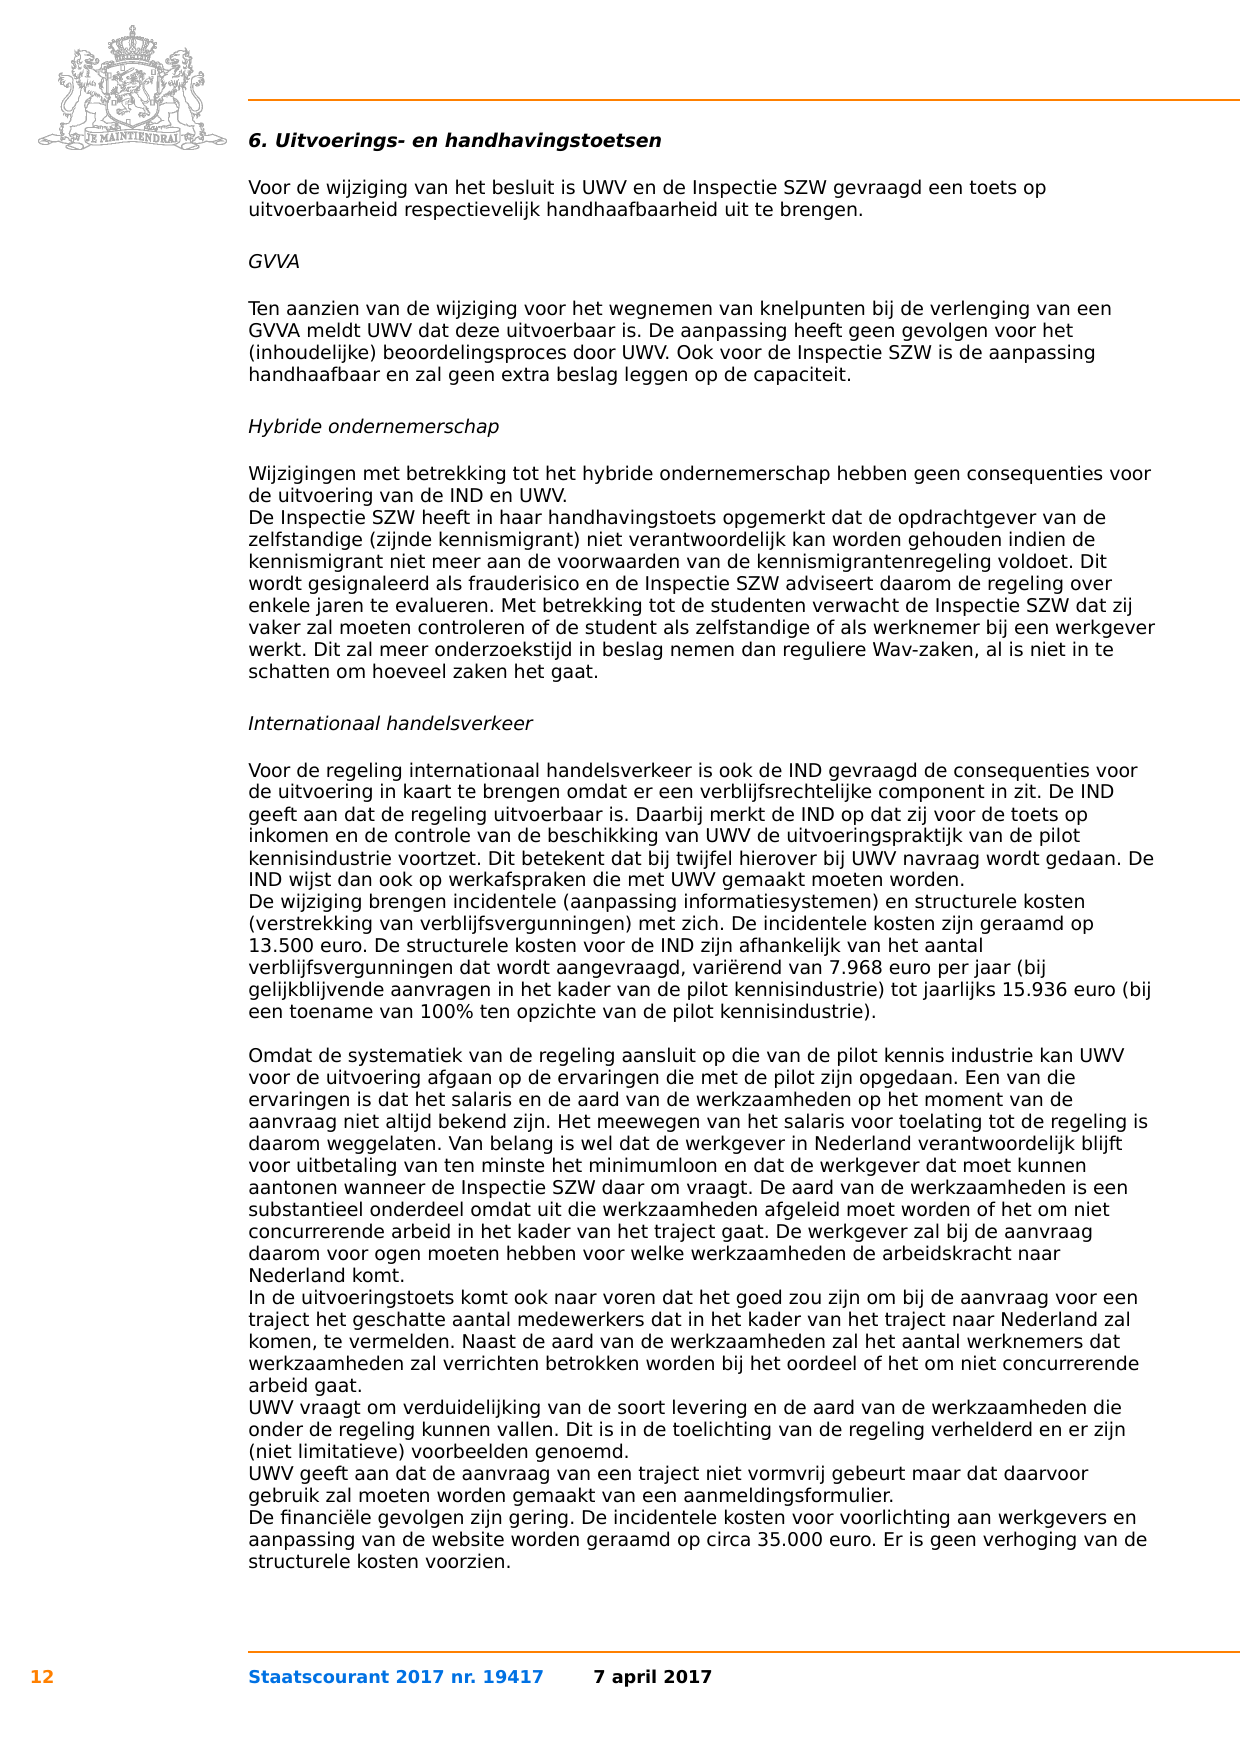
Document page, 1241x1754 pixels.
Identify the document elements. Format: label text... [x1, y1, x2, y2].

subtitle 6. Uitvoerings- en handhavingstoetsen [248, 130, 1163, 152]
text Omdat de systematiek van de regeling aansluit op die van de pilot kennis industrie kan UWV voor de uitvoering afgaan op de ervaringen die met de pilot zijn opgedaan. Een van die ervaringen is dat het salaris en de aard van de werkzaamheden op het moment van de aanvraag niet altijd bekend zijn. Het meewegen van het salaris voor toelating tot de regeling is daarom weggelaten. Van belang is wel dat de werkgever in Nederland verantwoordelijk blijft voor uitbetaling van ten minste het minimumloon en dat de werkgever dat moet kunnen aantonen wanneer de Inspectie SZW daar om vraagt. De aard van de werkzaamheden is een substantieel onderdeel omdat uit die werkzaamheden afgeleid moet worden of het om niet concurrerende arbeid in het kader van het traject gaat. De werkgever zal bij de aanvraag daarom voor ogen moeten hebben voor welke werkzaamheden de arbeidskracht naar Nederland komt. [248, 1045, 1163, 1287]
text De wijziging brengen incidentele (aanpassing informatiesystemen) en structurele kosten (verstrekking van verblijfsvergunningen) met zich. De incidentele kosten zijn geraamd op 13.500 euro. De structurele kosten voor de IND zijn afhankelijk van het aantal verblijfsvergunningen dat wordt aangevraagd, variërend van 7.968 euro per jaar (bij gelijkblijvende aanvragen in het kader van de pilot kennisindustrie) tot jaarlijks 15.936 euro (bij een toename van 100% ten opzichte van de pilot kennisindustrie). [248, 891, 1163, 1023]
text UWV vraagt om verduidelijking van de soort levering en de aard van de werkzaamheden die onder de regeling kunnen vallen. Dit is in de toelichting van de regeling verhelderd en er zijn (niet limitatieve) voorbeelden genoemd. [248, 1397, 1163, 1463]
subtitle GVVA [248, 251, 1163, 273]
text De financiële gevolgen zijn gering. De incidentele kosten voor voorlichting aan werkgevers en aanpassing van de website worden geraamd op circa 35.000 euro. Er is geen verhoging van de structurele kosten voorzien. [248, 1507, 1163, 1573]
text In de uitvoeringstoets komt ook naar voren dat het goed zou zijn om bij de aanvraag voor een traject het geschatte aantal medewerkers dat in het kader van het traject naar Nederland zal komen, te vermelden. Naast de aard van de werkzaamheden zal het aantal werknemers dat werkzaamheden zal verrichten betrokken worden bij het oordeel of het om niet concurrerende arbeid gaat. [248, 1287, 1163, 1397]
text Voor de regeling internationaal handelsverkeer is ook de IND gevraagd de consequenties voor de uitvoering in kaart te brengen omdat er een verblijfsrechtelijke component in zit. De IND geeft aan dat de regeling uitvoerbaar is. Daarbij merkt de IND op dat zij voor de toets op inkomen en de controle van de beschikking van UWV de uitvoeringspraktijk van de pilot kennisindustrie voortzet. Dit betekent dat bij twijfel hierover bij UWV navraag wordt gedaan. De IND wijst dan ook op werkafspraken die met UWV gemaakt moeten worden. [248, 759, 1163, 891]
subtitle Hybride ondernemerschap [248, 416, 1163, 438]
subtitle Internationaal handelsverkeer [248, 712, 1163, 734]
text Voor de wijziging van het besluit is UWV en de Inspectie SZW gevraagd een toets op uitvoerbaarheid respectievelijk handhaafbaarheid uit te brengen. [248, 177, 1163, 221]
picture [38, 25, 227, 150]
text UWV geeft aan dat de aanvraag van een traject niet vormvrij gebeurt maar dat daarvoor gebruik zal moeten worden gemaakt van een aanmeldingsformulier. [248, 1463, 1163, 1507]
text Wijzigingen met betrekking tot het hybride ondernemerschap hebben geen consequenties voor de uitvoering van de IND en UWV. [248, 463, 1163, 507]
text Ten aanzien van de wijziging voor het wegnemen van knelpunten bij de verlenging van een GVVA meldt UWV dat deze uitvoerbaar is. De aanpassing heeft geen gevolgen voor het (inhoudelijke) beoordelingsproces door UWV. Ook voor de Inspectie SZW is de aanpassing handhaafbaar en zal geen extra beslag leggen op de capaciteit. [248, 298, 1163, 386]
text De Inspectie SZW heeft in haar handhavingstoets opgemerkt dat de opdrachtgever van de zelfstandige (zijnde kennismigrant) niet verantwoordelijk kan worden gehouden indien de kennismigrant niet meer aan de voorwaarden van de kennismigrantenregeling voldoet. Dit wordt gesignaleerd als frauderisico en de Inspectie SZW adviseert daarom de regeling over enkele jaren te evalueren. Met betrekking tot de studenten verwacht de Inspectie SZW dat zij vaker zal moeten controleren of de student als zelfstandige of als werknemer bij een werkgever werkt. Dit zal meer onderzoekstijd in beslag nemen dan reguliere Wav-zaken, al is niet in te schatten om hoeveel zaken het gaat. [248, 507, 1163, 682]
